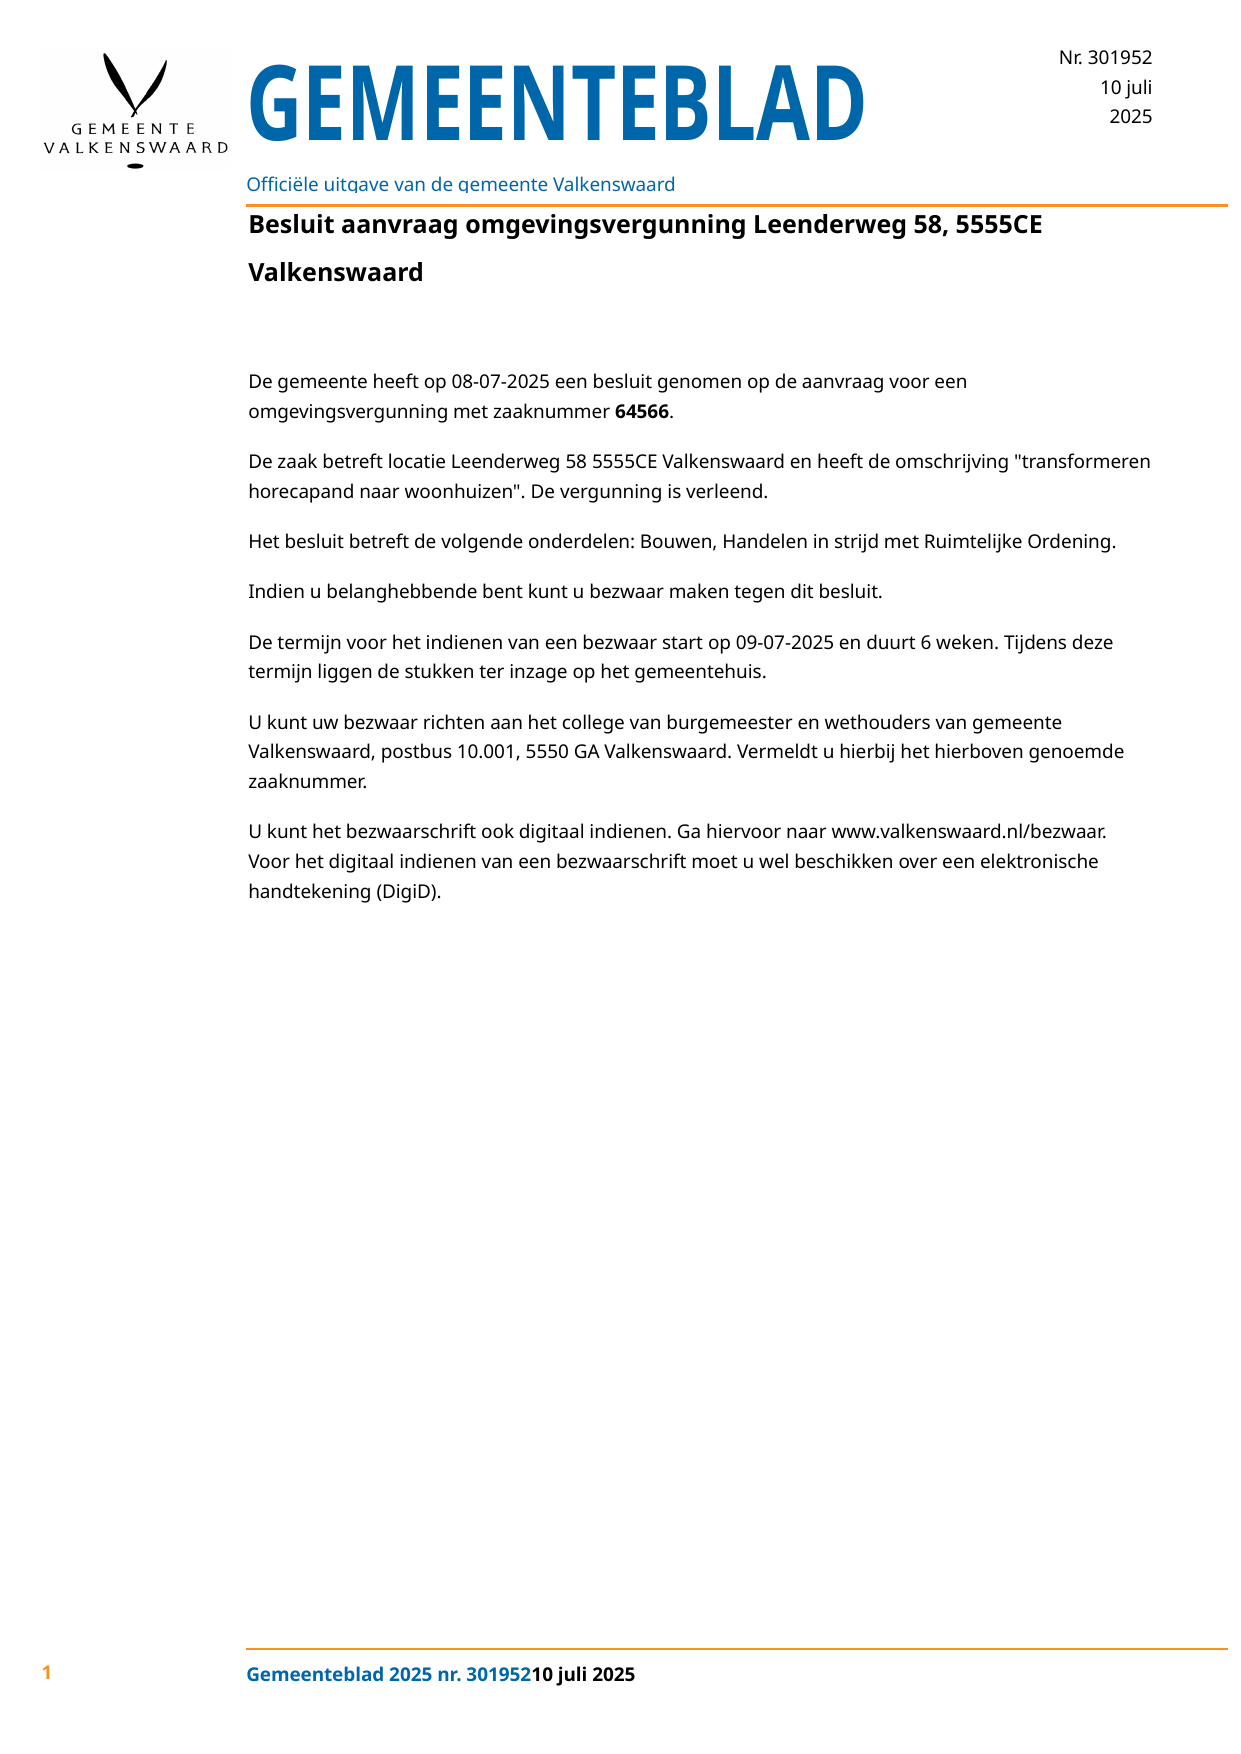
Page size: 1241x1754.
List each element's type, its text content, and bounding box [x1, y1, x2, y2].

text De termijn voor het indienen van een bezwaar start op 09-07-2025 en duurt 6 weken. Tijdens deze termijn liggen de stukken ter inzage op het gemeentehuis. [248, 629, 1152, 684]
text U kunt uw bezwaar richten aan het college van burgemeester en wethouders van gemeente Valkenswaard, postbus 10.001, 5550 GA Valkenswaard. Vermeldt u hierbij het hierboven genoemde zaaknummer. [248, 709, 1152, 794]
text U kunt het bezwaarschrift ook digitaal indienen. Ga hiervoor naar www.valkenswaard.nl/bezwaar. Voor het digitaal indienen van een bezwaarschrift moet u wel beschikken over een elektronische handtekening (DigiD). [248, 819, 1152, 904]
text Besluit aanvraag omgevingsvergunning Leenderweg 58, 5555CE Valkenswaard [248, 207, 1152, 288]
text De gemeente heeft op 08-07-2025 een besluit genomen op de aanvraag voor een omgevingsvergunning met zaaknummer 64566. [248, 368, 1152, 424]
text De zaak betreft locatie Leenderweg 58 5555CE Valkenswaard en heeft de omschrijving "transformeren horecapand naar woonhuizen". De vergunning is verleend. [248, 448, 1152, 504]
picture [41, 47, 231, 172]
text Het besluit betreft de volgende onderdelen: Bouwen, Handelen in strijd met Ruimtelijke Ordening. [248, 528, 1152, 554]
text Indien u belanghebbende bent kunt u bezwaar maken tegen dit besluit. [248, 579, 1152, 604]
